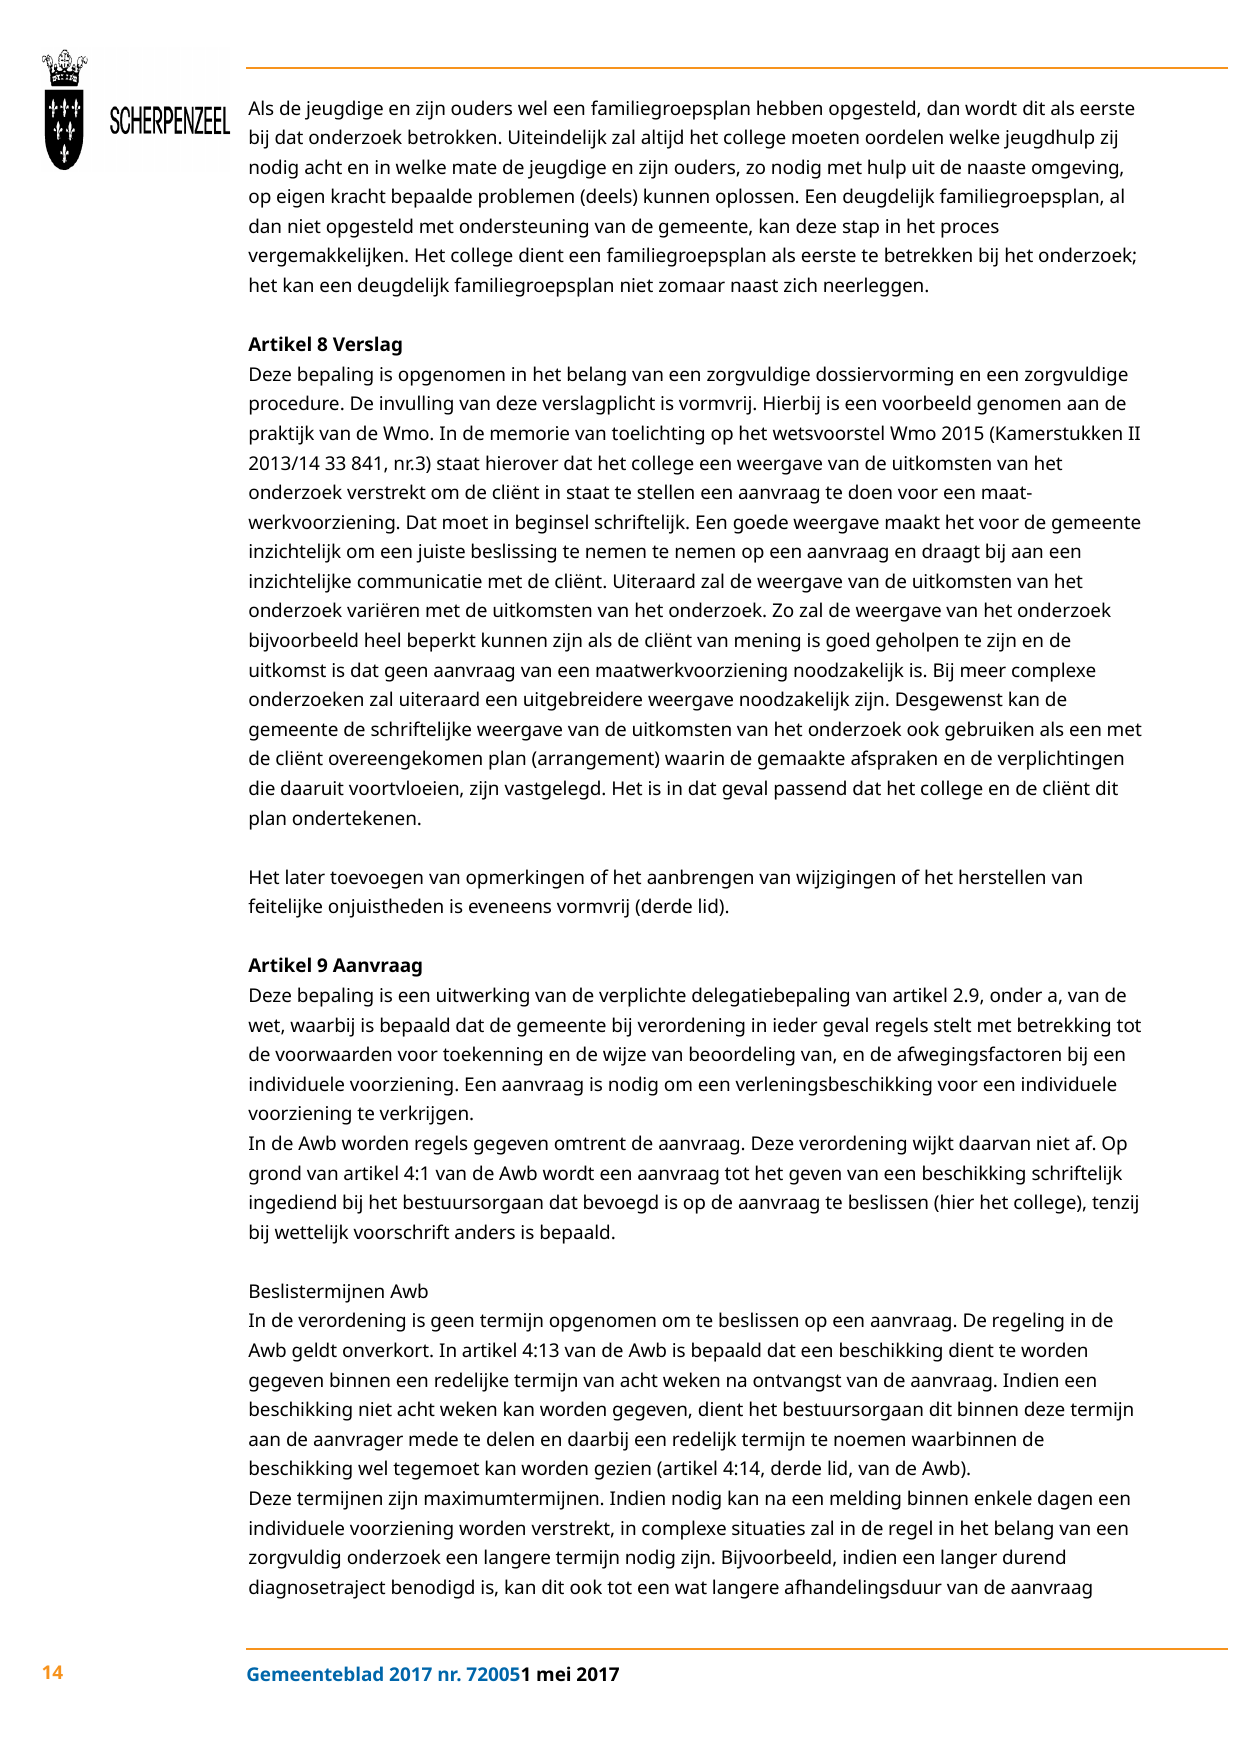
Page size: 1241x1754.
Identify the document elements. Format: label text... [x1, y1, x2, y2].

text Het later toevoegen van opmerkingen of het aanbrengen van wijzigingen of het herstellen van feitelijke onjuistheden is eveneens vormvrij (derde lid). [248, 864, 1152, 919]
text Deze bepaling is opgenomen in het belang van een zorgvuldige dossiervorming en een zorgvuldige procedure. De invulling van deze verslagplicht is vormvrij. Hierbij is een voorbeeld genomen aan de praktijk van de Wmo. In de memorie van toelichting op het wetsvoorstel Wmo 2015 (Kamerstukken II 2013/14 33 841, nr.3) staat hierover dat het college een weergave van de uitkomsten van het onderzoek verstrekt om de cliënt in staat te stellen een aanvraag te doen voor een maat-werkvoorziening. Dat moet in beginsel schriftelijk. Een goede weergave maakt het voor de gemeente inzichtelijk om een juiste beslissing te nemen te nemen op een aanvraag en draagt bij aan een inzichtelijke communicatie met de cliënt. Uiteraard zal de weergave van de uitkomsten van het onderzoek variëren met de uitkomsten van het onderzoek. Zo zal de weergave van het onderzoek bijvoorbeeld heel beperkt kunnen zijn als de cliënt van mening is goed geholpen te zijn en de uitkomst is dat geen aanvraag van een maatwerkvoorziening noodzakelijk is. Bij meer complexe onderzoeken zal uiteraard een uitgebreidere weergave noodzakelijk zijn. Desgewenst kan de gemeente de schriftelijke weergave van de uitkomsten van het onderzoek ook gebruiken als een met de cliënt overeengekomen plan (arrangement) waarin de gemaakte afspraken en de verplichtingen die daaruit voortvloeien, zijn vastgelegd. Het is in dat geval passend dat het college en de cliënt dit plan ondertekenen. [248, 361, 1152, 831]
text In de verordening is geen termijn opgenomen om te beslissen op een aanvraag. De regeling in de Awb geldt onverkort. In artikel 4:13 van de Awb is bepaald dat een beschikking dient te worden gegeven binnen een redelijke termijn van acht weken na ontvangst van de aanvraag. Indien een beschikking niet acht weken kan worden gegeven, dient het bestuursorgaan dit binnen deze termijn aan de aanvrager mede te delen en daarbij een redelijk termijn te noemen waarbinnen de beschikking wel tegemoet kan worden gezien (artikel 4:14, derde lid, van de Awb). [248, 1308, 1152, 1481]
text In de Awb worden regels gegeven omtrent de aanvraag. Deze verordening wijkt daarvan niet af. Op grond van artikel 4:1 van de Awb wordt een aanvraag tot het geven van een beschikking schriftelijk ingediend bij het bestuursorgaan dat bevoegd is op de aanvraag te beslissen (hier het college), tenzij bij wettelijk voorschrift anders is bepaald. [248, 1130, 1152, 1245]
text Deze termijnen zijn maximumtermijnen. Indien nodig kan na een melding binnen enkele dagen een individuele voorziening worden verstrekt, in complexe situaties zal in de regel in het belang van een zorgvuldig onderzoek een langere termijn nodig zijn. Bijvoorbeeld, indien een langer durend diagnosetraject benodigd is, kan dit ook tot een wat langere afhandelingsduur van de aanvraag [248, 1485, 1152, 1600]
text Deze bepaling is een uitwerking van de verplichte delegatiebepaling van artikel 2.9, onder a, van de wet, waarbij is bepaald dat de gemeente bij verordening in ieder geval regels stelt met betrekking tot de voorwaarden voor toekenning en de wijze van beoordeling van, en de afwegingsfactoren bij een individuele voorziening. Een aanvraag is nodig om een verleningsbeschikking voor een individuele voorziening te verkrijgen. [248, 982, 1152, 1126]
picture [41, 47, 231, 172]
text Artikel 9 Aanvraag [248, 953, 1152, 978]
text Als de jeugdige en zijn ouders wel een familiegroepsplan hebben opgesteld, dan wordt dit als eerste bij dat onderzoek betrokken. Uiteindelijk zal altijd het college moeten oordelen welke jeugdhulp zij nodig acht en in welke mate de jeugdige en zijn ouders, zo nodig met hulp uit de naaste omgeving, op eigen kracht bepaalde problemen (deels) kunnen oplossen. Een deugdelijk familiegroepsplan, al dan niet opgesteld met ondersteuning van de gemeente, kan deze stap in het proces vergemakkelijken. Het college dient een familiegroepsplan als eerste te betrekken bij het onderzoek; het kan een deugdelijk familiegroepsplan niet zomaar naast zich neerleggen. [248, 95, 1152, 298]
text Beslistermijnen Awb [248, 1278, 1152, 1304]
text Artikel 8 Verslag [248, 331, 1152, 357]
